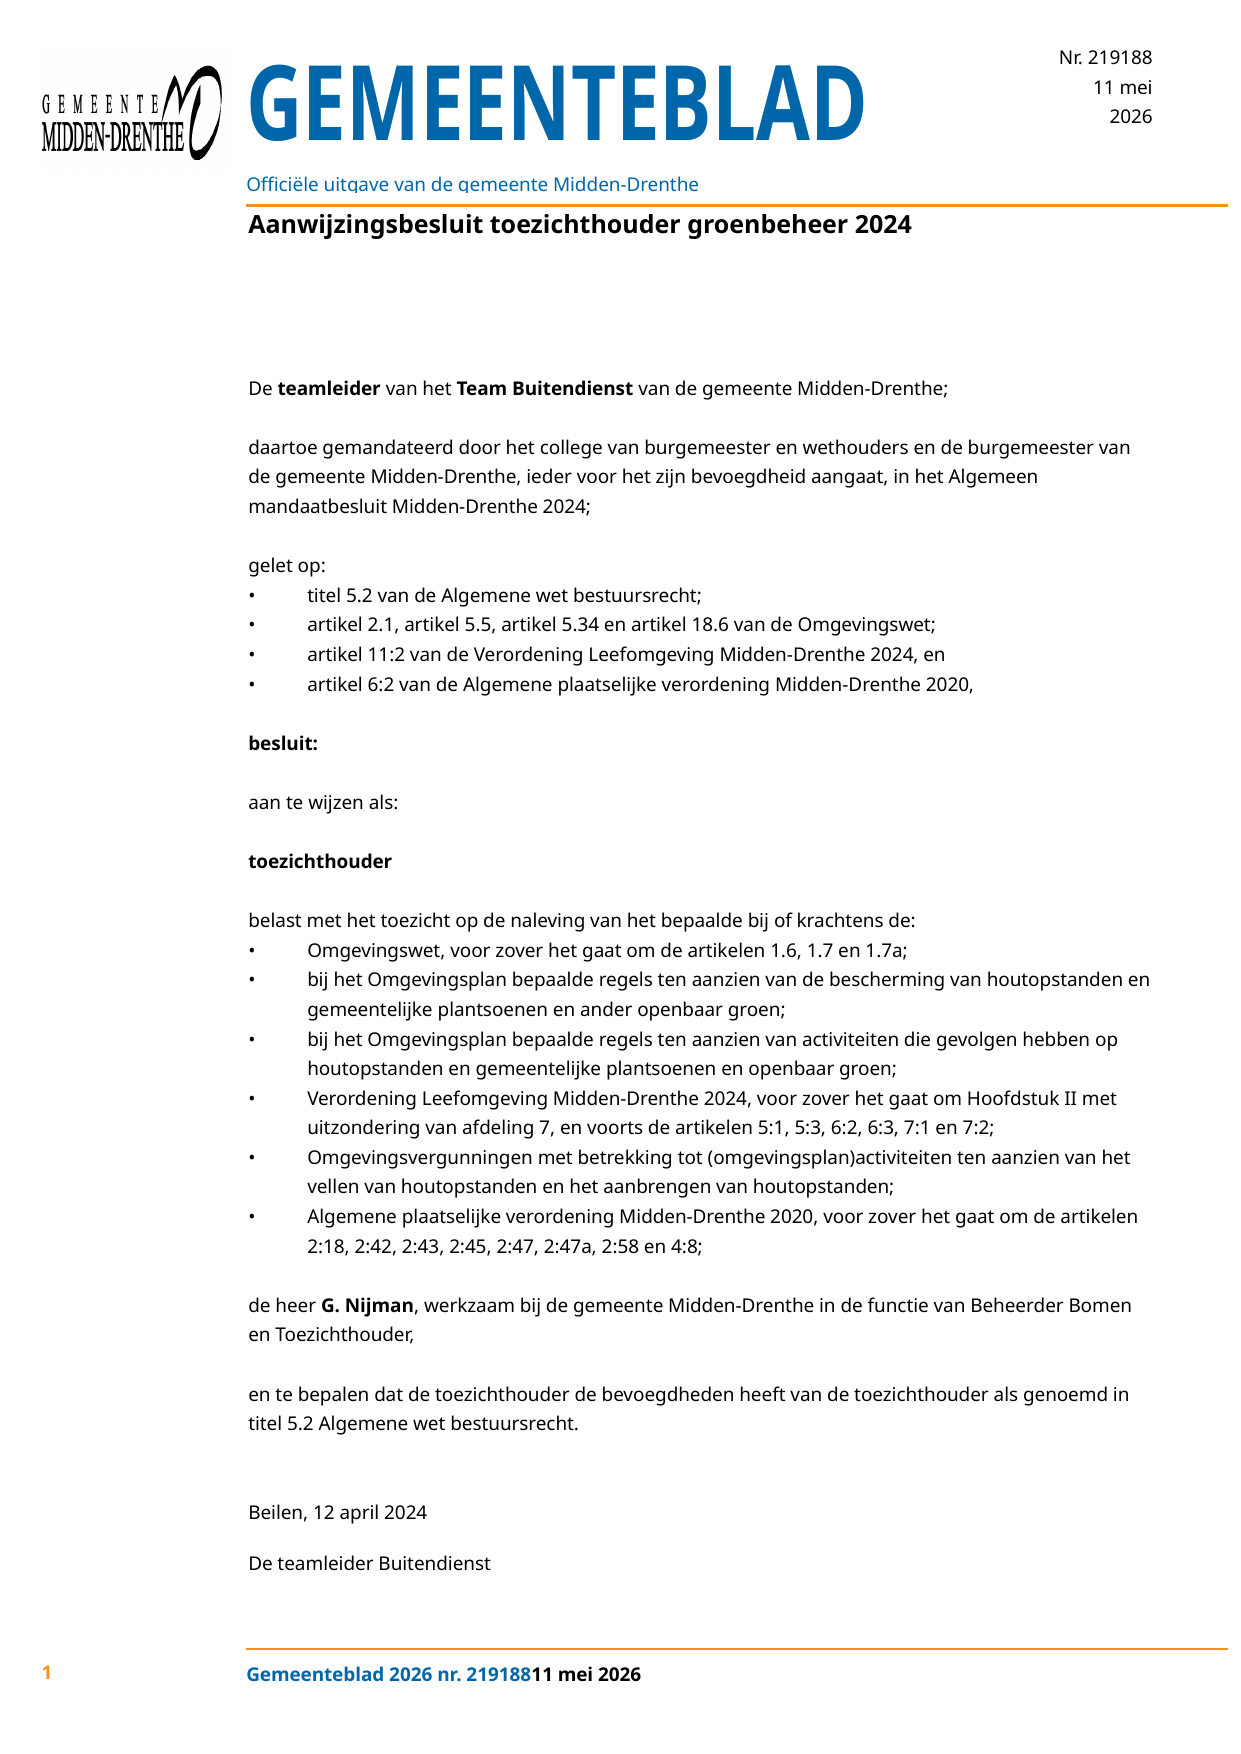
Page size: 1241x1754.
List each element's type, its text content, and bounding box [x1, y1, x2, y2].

list artikel 6:2 van de Algemene plaatselijke verordening Midden-Drenthe 2020, [248, 671, 1152, 696]
text Aanwijzingsbesluit toezichthouder groenbeheer 2024 [248, 207, 1152, 241]
text de heer G. Nijman, werkzaam bij de gemeente Midden-Drenthe in de functie van Beheerder Bomen en Toezichthouder, [248, 1292, 1152, 1347]
list Omgevingsvergunningen met betrekking tot (omgevingsplan)activiteiten ten aanzien van het vellen van houtopstanden en het aanbrengen van houtopstanden; [248, 1144, 1152, 1199]
list Algemene plaatselijke verordening Midden-Drenthe 2020, voor zover het gaat om de artikelen 2:18, 2:42, 2:43, 2:45, 2:47, 2:47a, 2:58 en 4:8; [248, 1203, 1152, 1258]
text belast met het toezicht op de naleving van het bepaalde bij of krachtens de: [248, 907, 1152, 933]
text Beilen, 12 april 2024 [248, 1499, 1152, 1525]
text De teamleider Buitendienst [248, 1551, 1152, 1576]
text aan te wijzen als: [248, 789, 1152, 815]
list bij het Omgevingsplan bepaalde regels ten aanzien van activiteiten die gevolgen hebben op houtopstanden en gemeentelijke plantsoenen en openbaar groen; [248, 1026, 1152, 1081]
list bij het Omgevingsplan bepaalde regels ten aanzien van de bescherming van houtopstanden en gemeentelijke plantsoenen en ander openbaar groen; [248, 967, 1152, 1022]
text besluit: [248, 730, 1152, 756]
picture [41, 47, 231, 172]
list Omgevingswet, voor zover het gaat om de artikelen 1.6, 1.7 en 1.7a; [248, 937, 1152, 963]
text toezichthouder [248, 848, 1152, 874]
text daartoe gemandateerd door het college van burgemeester en wethouders en de burgemeester van de gemeente Midden-Drenthe, ieder voor het zijn bevoegdheid aangaat, in het Algemeen mandaatbesluit Midden-Drenthe 2024; [248, 434, 1152, 519]
list artikel 2.1, artikel 5.5, artikel 5.34 en artikel 18.6 van de Omgevingswet; [248, 612, 1152, 637]
list Verordening Leefomgeving Midden-Drenthe 2024, voor zover het gaat om Hoofdstuk II met uitzondering van afdeling 7, en voorts de artikelen 5:1, 5:3, 6:2, 6:3, 7:1 en 7:2; [248, 1085, 1152, 1140]
text gelet op: [248, 552, 1152, 578]
list artikel 11:2 van de Verordening Leefomgeving Midden-Drenthe 2024, en [248, 641, 1152, 667]
text en te bepalen dat de toezichthouder de bevoegdheden heeft van de toezichthouder als genoemd in titel 5.2 Algemene wet bestuursrecht. [248, 1381, 1152, 1436]
list titel 5.2 van de Algemene wet bestuursrecht; [248, 582, 1152, 608]
text De teamleider van het Team Buitendienst van de gemeente Midden-Drenthe; [248, 375, 1152, 401]
